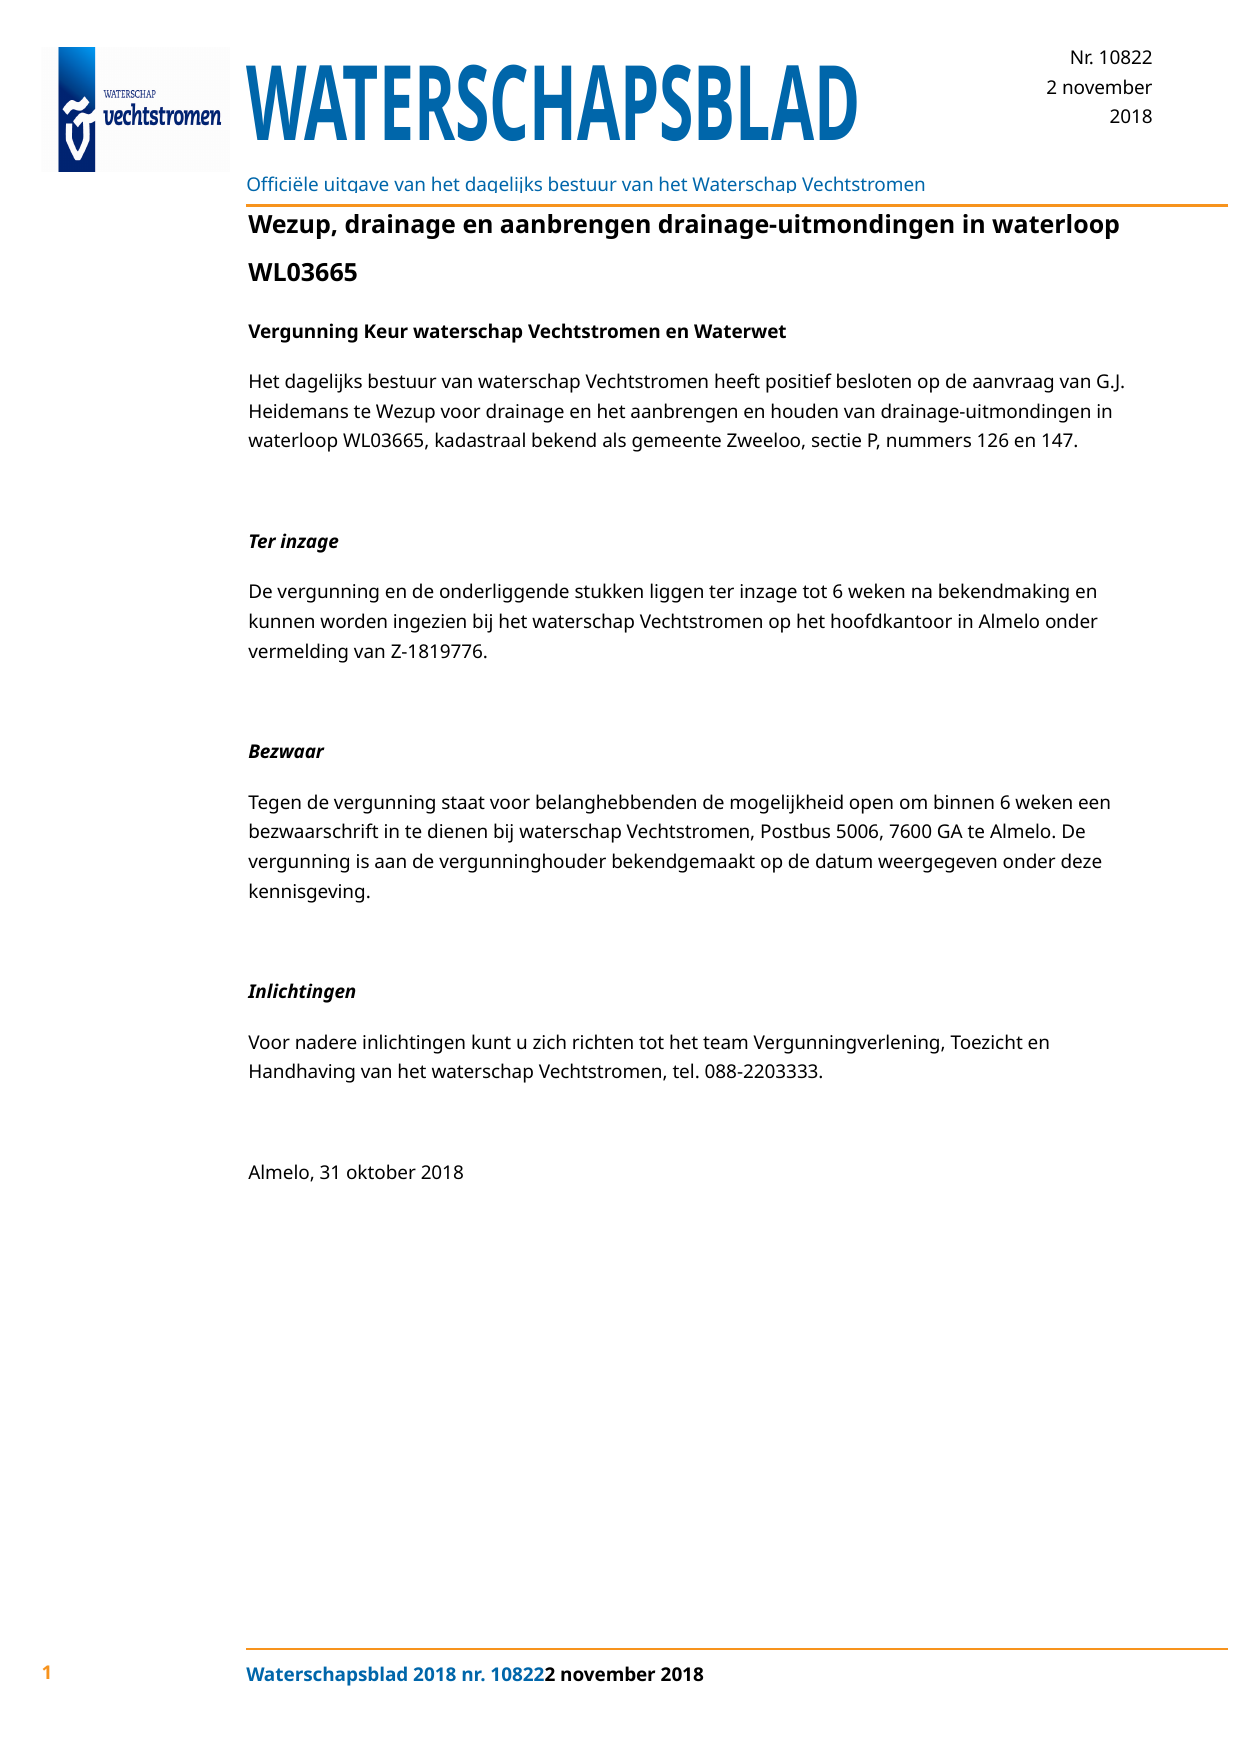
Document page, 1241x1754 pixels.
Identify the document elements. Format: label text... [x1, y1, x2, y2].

picture [41, 47, 231, 172]
text Almelo, 31 oktober 2018 [248, 1159, 1152, 1185]
text Het dagelijks bestuur van waterschap Vechtstromen heeft positief besloten op de aanvraag van G.J. Heidemans te Wezup voor drainage en het aanbrengen en houden van drainage-uitmondingen in waterloop WL03665, kadastraal bekend als gemeente Zweeloo, sectie P, nummers 126 en 147. [248, 368, 1152, 453]
text Wezup, drainage en aanbrengen drainage-uitmondingen in waterloop WL03665 [248, 207, 1152, 288]
text Inlichtingen [248, 979, 1152, 1004]
text Bezwaar [248, 739, 1152, 764]
text De vergunning en de onderliggende stukken liggen ter inzage tot 6 weken na bekendmaking en kunnen worden ingezien bij het waterschap Vechtstromen op het hoofdkantoor in Almelo onder vermelding van Z-1819776. [248, 579, 1152, 664]
text Voor nadere inlichtingen kunt u zich richten tot het team Vergunningverlening, Toezicht en Handhaving van het waterschap Vechtstromen, tel. 088-2203333. [248, 1029, 1152, 1084]
text Ter inzage [248, 528, 1152, 554]
text Vergunning Keur waterschap Vechtstromen en Waterwet [248, 318, 1152, 344]
text Tegen de vergunning staat voor belanghebbenden de mogelijkheid open om binnen 6 weken een bezwaarschrift in te dienen bij waterschap Vechtstromen, Postbus 5006, 7600 GA te Almelo. De vergunning is aan de vergunninghouder bekendgemaakt op de datum weergegeven onder deze kennisgeving. [248, 789, 1152, 904]
